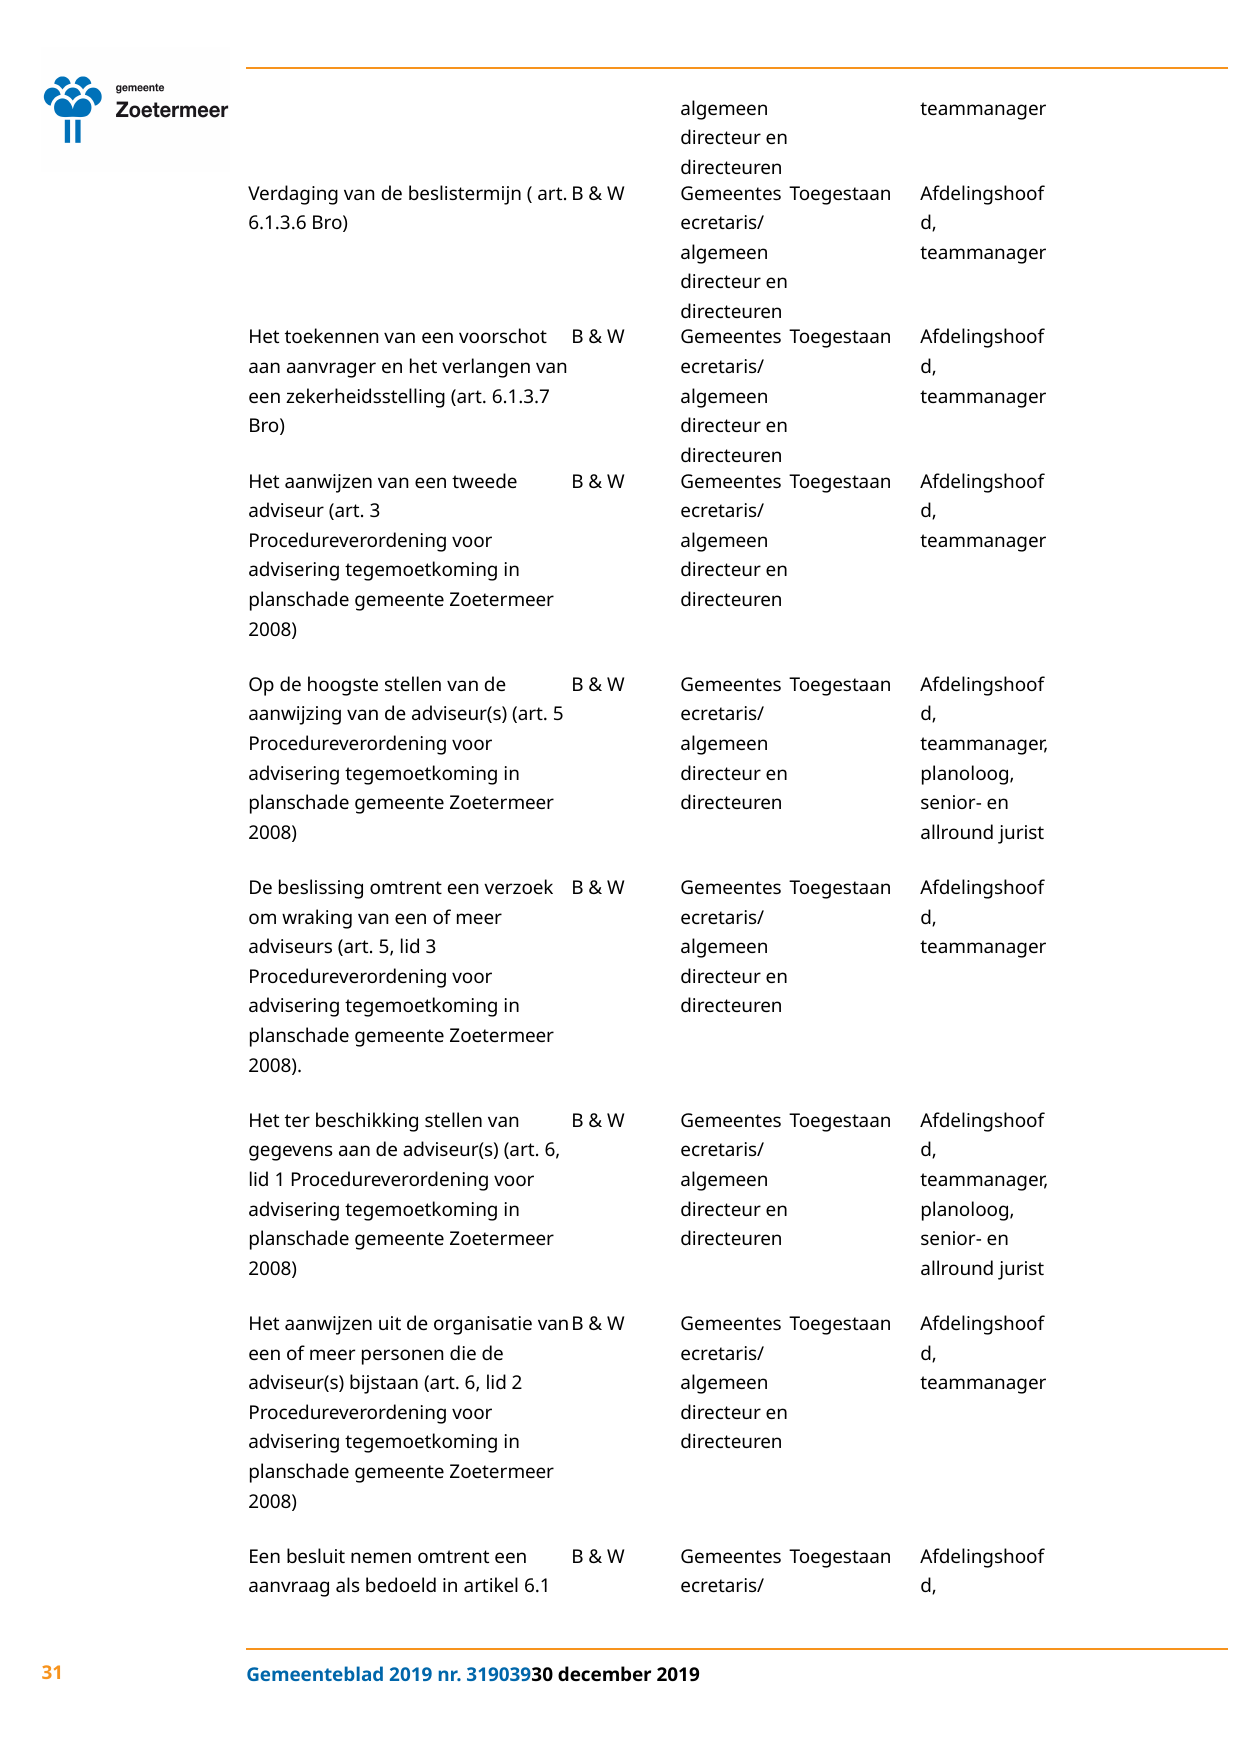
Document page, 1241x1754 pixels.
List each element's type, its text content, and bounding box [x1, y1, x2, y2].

table_cell Het aanwijzen van een tweede adviseur (art. 3 Procedureverordening voor advisering tegemoetkoming in planschade gemeente Zoetermeer 2008) [248, 468, 571, 671]
table_cell B & W [571, 1310, 680, 1543]
table_cell Gemeentesecretaris/ algemeen directeur en directeuren [680, 1310, 789, 1543]
table_cell Afdelingshoofd, teammanager [920, 874, 1051, 1107]
table_cell B & W [571, 324, 680, 468]
table_cell Toegestaan [789, 671, 920, 874]
table_cell Gemeentesecretaris/ [680, 1543, 789, 1598]
table_cell Gemeentesecretaris/ algemeen directeur en directeuren [680, 671, 789, 874]
table_cell Toegestaan [789, 874, 920, 1107]
table_cell Gemeentesecretaris/ algemeen directeur en directeuren [680, 874, 789, 1107]
table_cell Het aanwijzen uit de organisatie van een of meer personen die de adviseur(s) bijstaan (art. 6, lid 2 Procedureverordening voor advisering tegemoetkoming in planschade gemeente Zoetermeer 2008) [248, 1310, 571, 1543]
table_cell Afdelingshoofd, teammanager, planoloog, senior- en allround jurist [920, 1107, 1051, 1310]
table_cell Een besluit nemen omtrent een aanvraag als bedoeld in artikel 6.1 [248, 1543, 571, 1598]
table_cell Toegestaan [789, 468, 920, 671]
table_cell B & W [571, 1107, 680, 1310]
table_cell Gemeentesecretaris/ algemeen directeur en directeuren [680, 1107, 789, 1310]
table_cell B & W [571, 1543, 680, 1598]
table_cell De beslissing omtrent een verzoek om wraking van een of meer adviseurs (art. 5, lid 3 Procedureverordening voor advisering tegemoetkoming in planschade gemeente Zoetermeer 2008). [248, 874, 571, 1107]
table_cell Gemeentesecretaris/ algemeen directeur en directeuren [680, 324, 789, 468]
table_cell Afdelingshoofd, [920, 1543, 1051, 1598]
table_cell Gemeentesecretaris/ algemeen directeur en directeuren [680, 468, 789, 671]
table_cell Afdelingshoofd, teammanager [920, 180, 1051, 324]
table_cell Het ter beschikking stellen van gegevens aan de adviseur(s) (art. 6, lid 1 Procedureverordening voor advisering tegemoetkoming in planschade gemeente Zoetermeer 2008) [248, 1107, 571, 1310]
table_cell Toegestaan [789, 180, 920, 324]
table_cell Toegestaan [789, 1107, 920, 1310]
picture [41, 47, 231, 172]
table_cell [571, 95, 680, 180]
table_cell [789, 95, 920, 180]
table_cell Het toekennen van een voorschot aan aanvrager en het verlangen van een zekerheidsstelling (art. 6.1.3.7 Bro) [248, 324, 571, 468]
table_cell Gemeentesecretaris/ algemeen directeur en directeuren [680, 180, 789, 324]
table_cell Afdelingshoofd, teammanager [920, 1310, 1051, 1543]
table_cell Afdelingshoofd, teammanager [920, 324, 1051, 468]
table_cell B & W [571, 874, 680, 1107]
table_cell Afdelingshoofd, teammanager, planoloog, senior- en allround jurist [920, 671, 1051, 874]
table_cell Afdelingshoofd, teammanager [920, 468, 1051, 671]
table_cell B & W [571, 468, 680, 671]
table_cell teammanager [920, 95, 1051, 180]
table_cell Toegestaan [789, 1310, 920, 1543]
table_cell Op de hoogste stellen van de aanwijzing van de adviseur(s) (art. 5 Procedureverordening voor advisering tegemoetkoming in planschade gemeente Zoetermeer 2008) [248, 671, 571, 874]
table_cell Verdaging van de beslistermijn ( art. 6.1.3.6 Bro) [248, 180, 571, 324]
table_cell B & W [571, 180, 680, 324]
table_cell Toegestaan [789, 324, 920, 468]
table_cell algemeen directeur en directeuren [680, 95, 789, 180]
table_cell [248, 95, 571, 180]
table_cell Toegestaan [789, 1543, 920, 1598]
table_cell B & W [571, 671, 680, 874]
